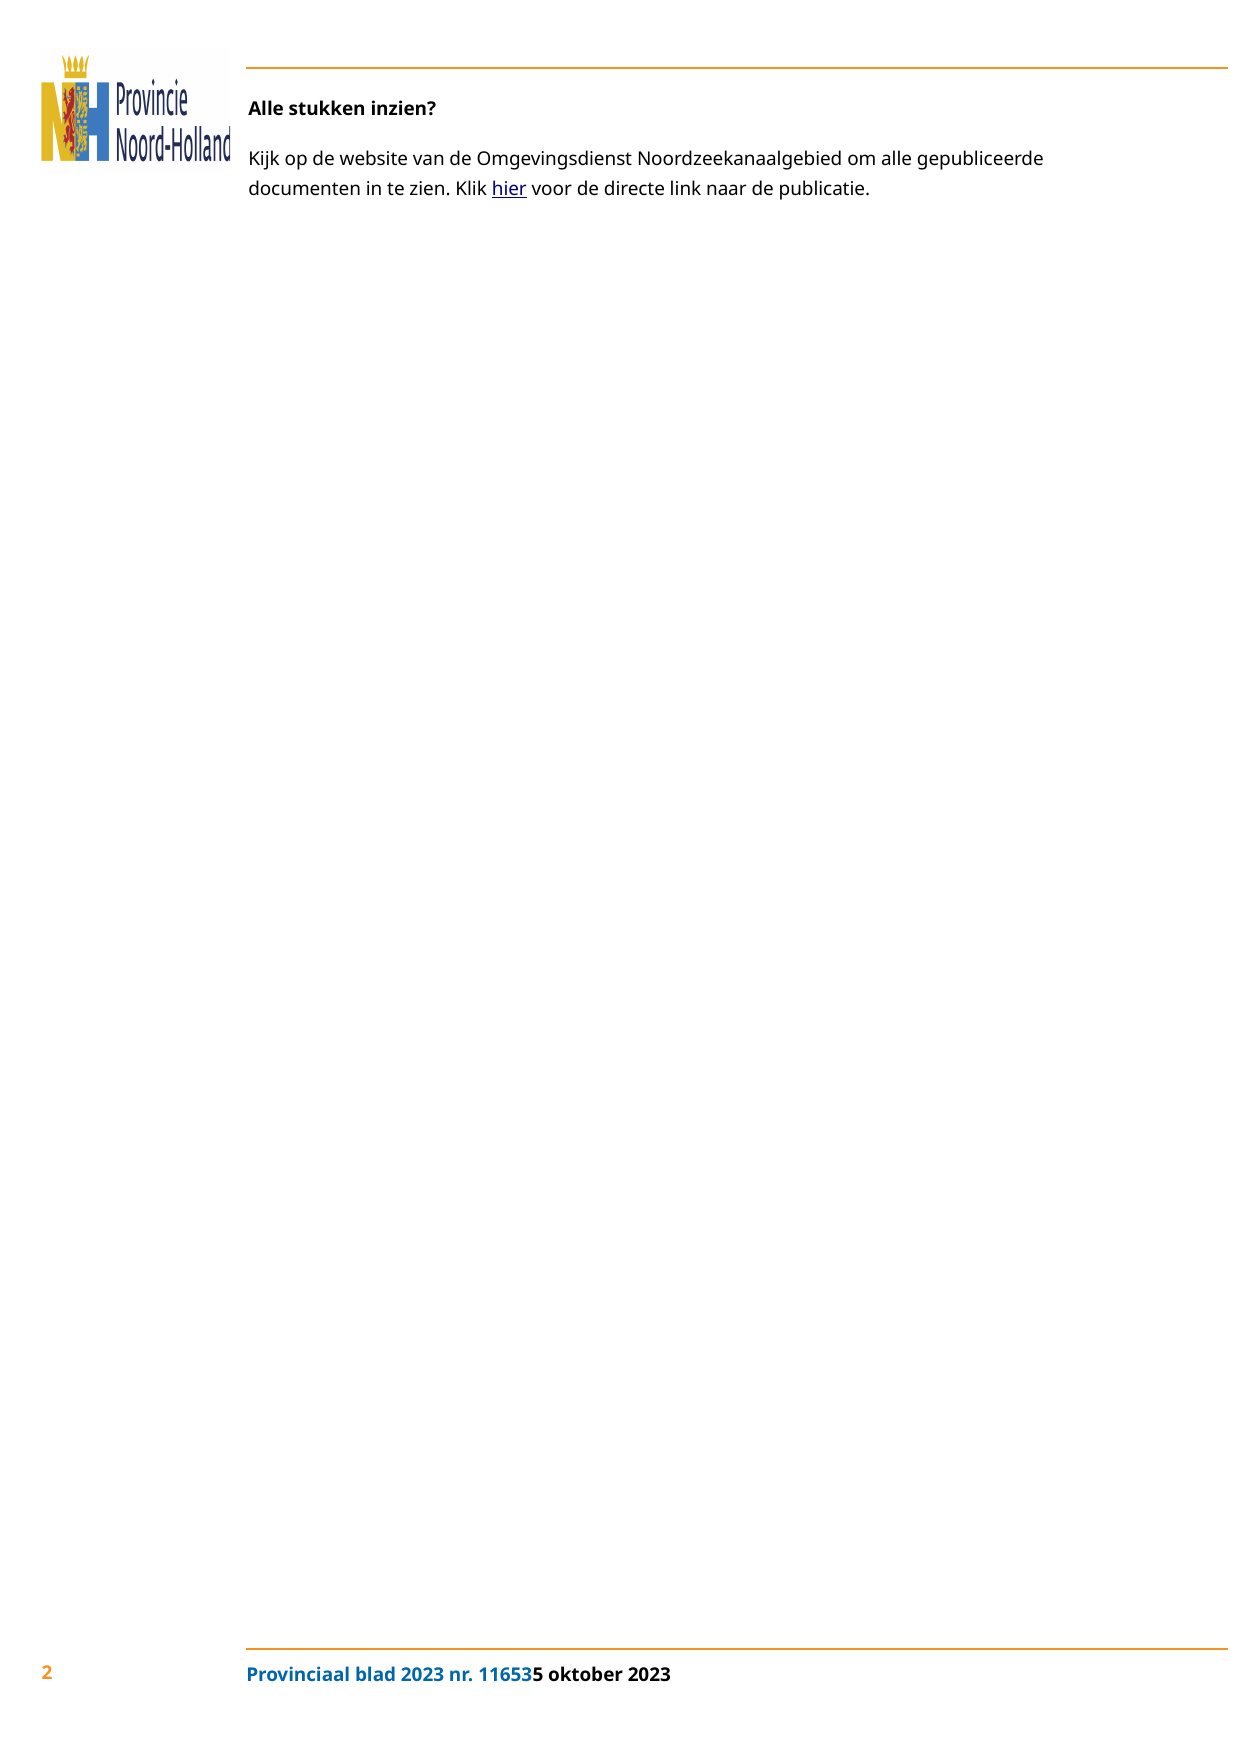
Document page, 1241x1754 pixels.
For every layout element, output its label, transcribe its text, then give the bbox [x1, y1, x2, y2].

text Kijk op de website van de Omgevingsdienst Noordzeekanaalgebied om alle gepubliceerde documenten in te zien. Klik hier voor de directe link naar de publicatie. [248, 145, 1152, 201]
picture [41, 47, 231, 172]
text Alle stukken inzien? [248, 95, 1152, 121]
